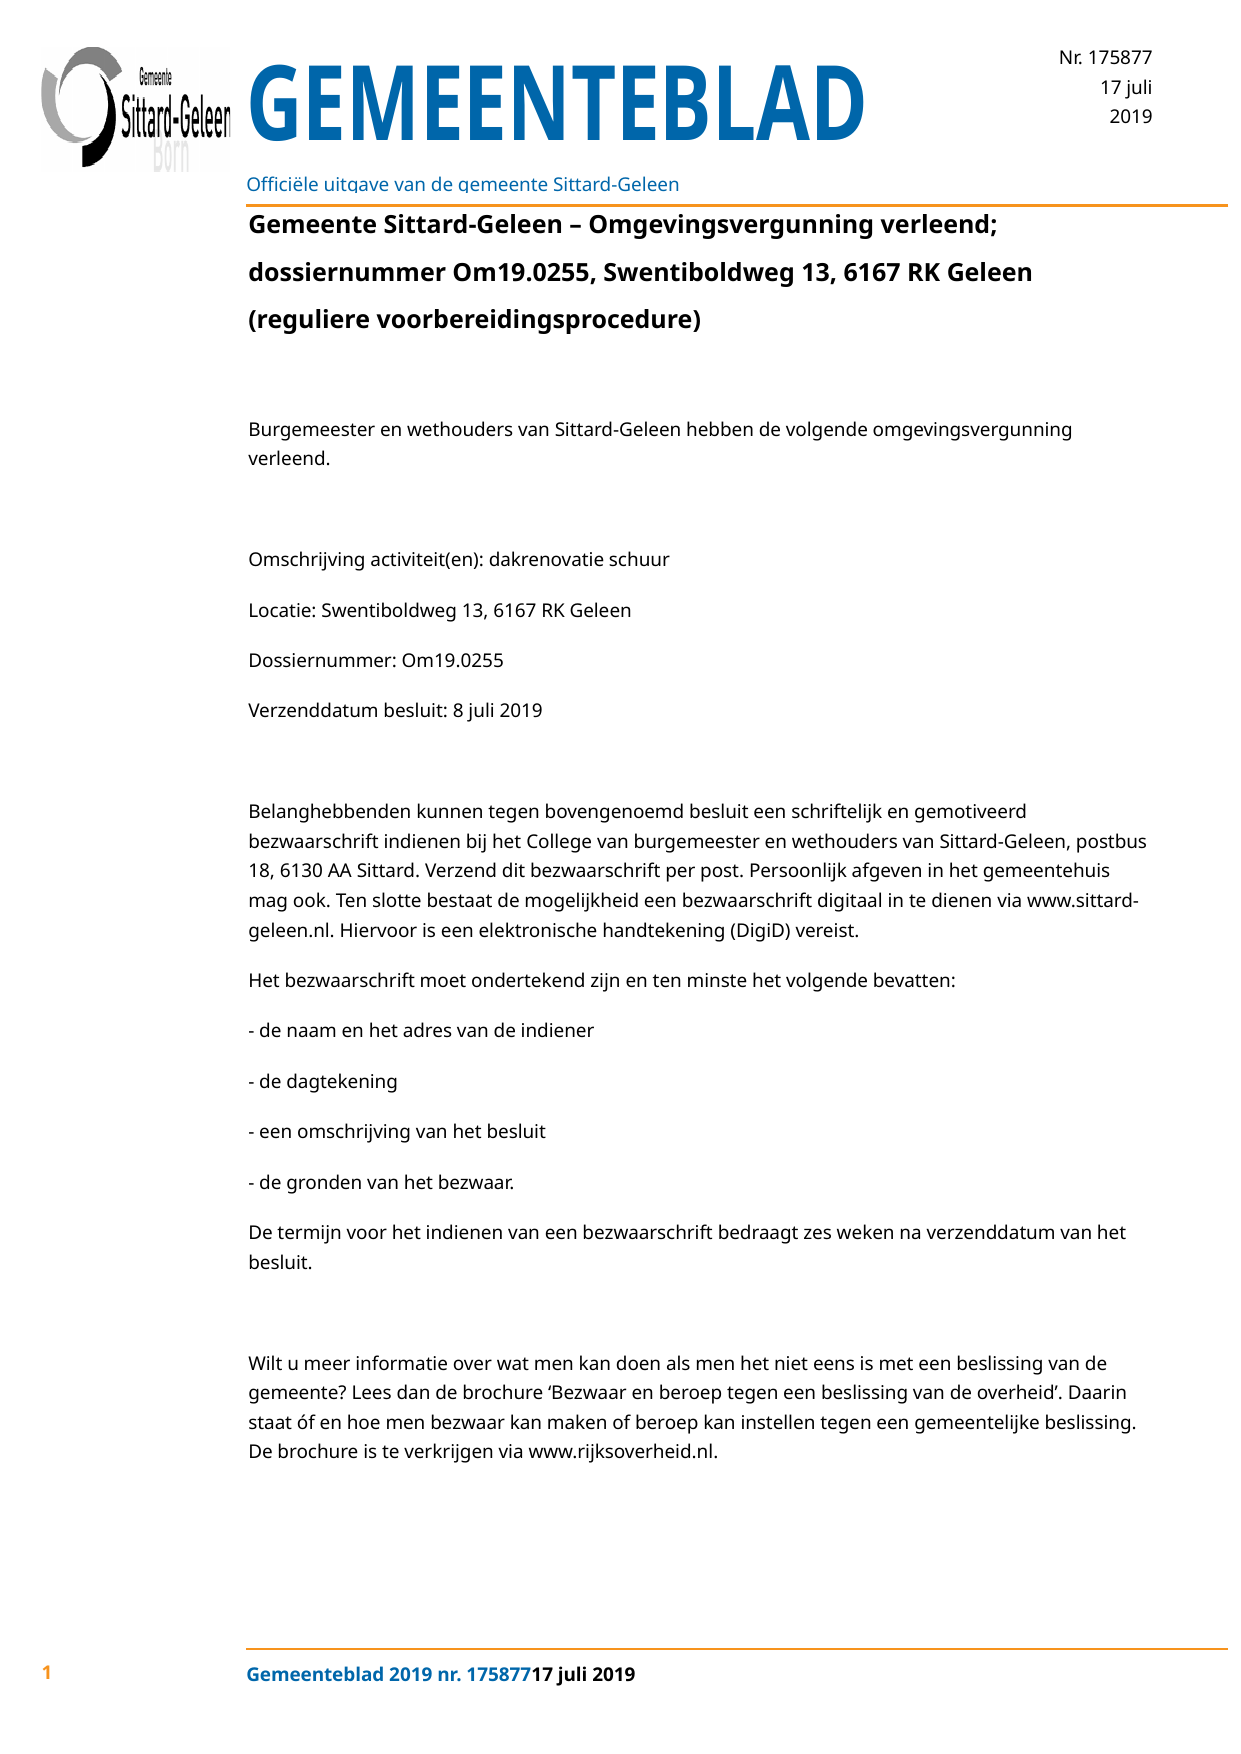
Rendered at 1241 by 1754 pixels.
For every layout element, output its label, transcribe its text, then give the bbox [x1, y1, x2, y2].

text Verzenddatum besluit: 8 juli 2019 [248, 698, 1152, 723]
text Dossiernummer: Om19.0255 [248, 647, 1152, 673]
text Belanghebbenden kunnen tegen bovengenoemd besluit een schriftelijk en gemotiveerd bezwaarschrift indienen bij het College van burgemeester en wethouders van Sittard-Geleen, postbus 18, 6130 AA Sittard. Verzend dit bezwaarschrift per post. Persoonlijk afgeven in het gemeentehuis mag ook. Ten slotte bestaat de mogelijkheid een bezwaarschrift digitaal in te dienen via www.sittard-geleen.nl. Hiervoor is een elektronische handtekening (DigiD) vereist. [248, 798, 1152, 942]
text Omschrijving activiteit(en): dakrenovatie schuur [248, 546, 1152, 572]
picture [41, 47, 231, 172]
text Wilt u meer informatie over wat men kan doen als men het niet eens is met een beslissing van de gemeente? Lees dan de brochure ‘Bezwaar en beroep tegen een beslissing van de overheid’. Daarin staat óf en hoe men bezwaar kan maken of beroep kan instellen tegen een gemeentelijke beslissing. De brochure is te verkrijgen via www.rijksoverheid.nl. [248, 1350, 1152, 1464]
text Het bezwaarschrift moet ondertekend zijn en ten minste het volgende bevatten: [248, 967, 1152, 993]
text Gemeente Sittard-Geleen – Omgevingsvergunning verleend; dossiernummer Om19.0255, Swentiboldweg 13, 6167 RK Geleen (reguliere voorbereidingsprocedure) [248, 207, 1152, 336]
text - de dagtekening [248, 1068, 1152, 1094]
text - de naam en het adres van de indiener [248, 1018, 1152, 1043]
text - een omschrijving van het besluit [248, 1118, 1152, 1144]
text - de gronden van het bezwaar. [248, 1169, 1152, 1194]
text Locatie: Swentiboldweg 13, 6167 RK Geleen [248, 597, 1152, 622]
text De termijn voor het indienen van een bezwaarschrift bedraagt zes weken na verzenddatum van het besluit. [248, 1219, 1152, 1274]
text Burgemeester en wethouders van Sittard-Geleen hebben de volgende omgevingsvergunning verleend. [248, 416, 1152, 471]
